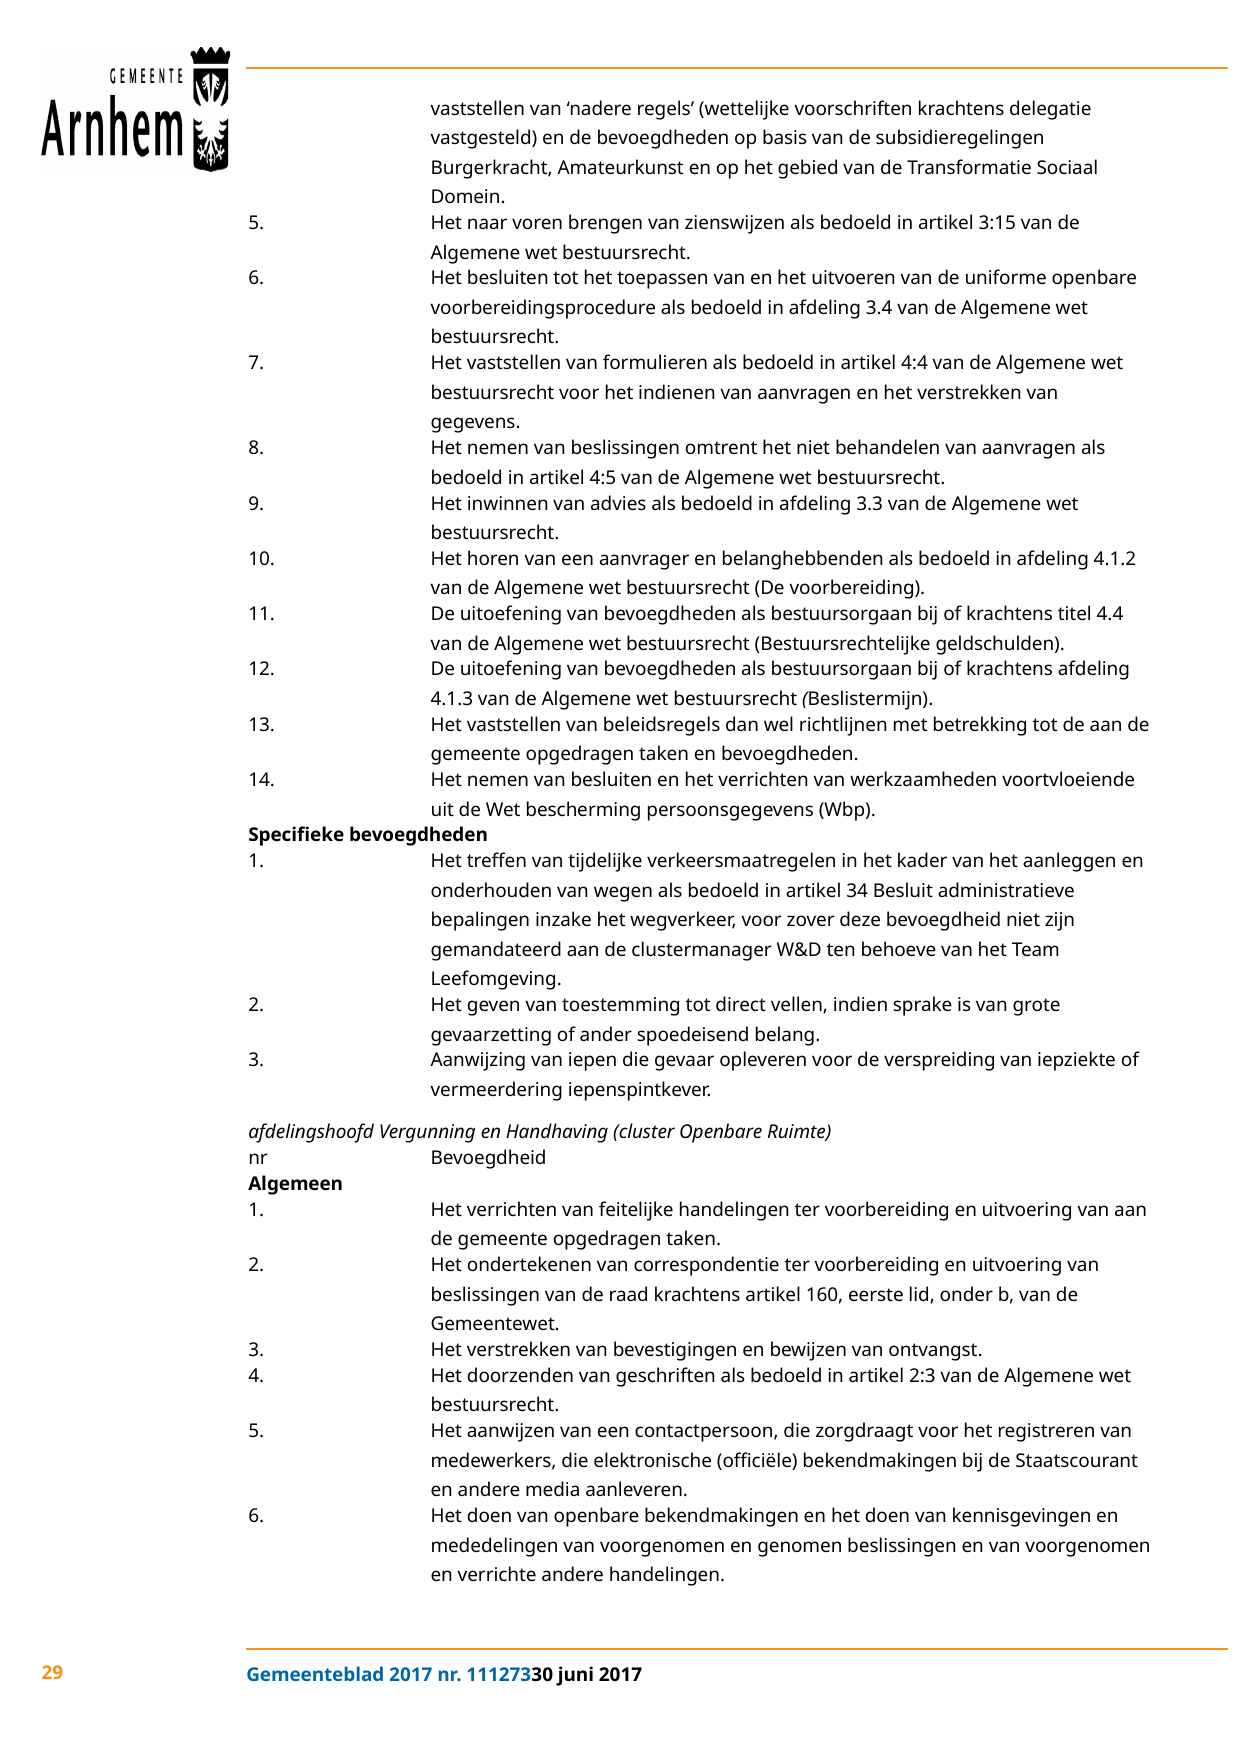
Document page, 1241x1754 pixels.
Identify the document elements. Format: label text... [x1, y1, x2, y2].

table_cell Het horen van een aanvrager en belanghebbenden als bedoeld in afdeling 4.1.2 van de Algemene wet bestuursrecht (De voorbereiding). [430, 545, 1152, 600]
table_cell 2. [248, 1251, 430, 1336]
table_cell Het doen van openbare bekendmakingen en het doen van kennisgevingen en mededelingen van voorgenomen en genomen beslissingen en van voorgenomen en verrichte andere handelingen. [430, 1502, 1152, 1587]
table_cell 4. [248, 1362, 430, 1417]
table_cell 11. [248, 600, 430, 656]
table_cell Het verstrekken van bevestigingen en bewijzen van ontvangst. [430, 1336, 1152, 1362]
table_cell Het ondertekenen van correspondentie ter voorbereiding en uitvoering van beslissingen van de raad krachtens artikel 160, eerste lid, onder b, van de Gemeentewet. [430, 1251, 1152, 1336]
table_cell 14. [248, 766, 430, 822]
table_header nr [248, 1145, 430, 1170]
picture [41, 47, 231, 172]
table_cell Het verrichten van feitelijke handelingen ter voorbereiding en uitvoering van aan de gemeente opgedragen taken. [430, 1196, 1152, 1251]
table_cell 6. [248, 265, 430, 349]
table_cell 9. [248, 490, 430, 545]
table_cell Het vaststellen van formulieren als bedoeld in artikel 4:4 van de Algemene wet bestuursrecht voor het indienen van aanvragen en het verstrekken van gegevens. [430, 350, 1152, 434]
table_cell [248, 95, 430, 209]
table_cell 5. [248, 1417, 430, 1502]
table_header Bevoegdheid [430, 1145, 1152, 1170]
table_cell Het treffen van tijdelijke verkeersmaatregelen in het kader van het aanleggen en onderhouden van wegen als bedoeld in artikel 34 Besluit administratieve bepalingen inzake het wegverkeer, voor zover deze bevoegdheid niet zijn gemandateerd aan de clustermanager W&D ten behoeve van het Team Leefomgeving. [430, 847, 1152, 991]
table_cell 10. [248, 545, 430, 600]
table_cell Het nemen van besluiten en het verrichten van werkzaamheden voortvloeiende uit de Wet bescherming persoonsgegevens (Wbp). [430, 766, 1152, 822]
table_cell 5. [248, 209, 430, 264]
table_cell Het doorzenden van geschriften als bedoeld in artikel 2:3 van de Algemene wet bestuursrecht. [430, 1362, 1152, 1417]
table_cell 7. [248, 350, 430, 434]
table_cell 1. [248, 1196, 430, 1251]
table_cell 12. [248, 656, 430, 711]
table_cell 6. [248, 1502, 430, 1587]
table_cell vaststellen van ‘nadere regels’ (wettelijke voorschriften krachtens delegatie vastgesteld) en de bevoegdheden op basis van de subsidieregelingen Burgerkracht, Amateurkunst en op het gebied van de Transformatie Sociaal Domein. [430, 95, 1152, 209]
table_cell De uitoefening van bevoegdheden als bestuursorgaan bij of krachtens afdeling 4.1.3 van de Algemene wet bestuursrecht (Beslistermijn). [430, 656, 1152, 711]
table_cell De uitoefening van bevoegdheden als bestuursorgaan bij of krachtens titel 4.4 van de Algemene wet bestuursrecht (Bestuursrechtelijke geldschulden). [430, 600, 1152, 656]
table_cell 1. [248, 847, 430, 991]
table_cell Algemeen [248, 1170, 1152, 1196]
table_cell 8. [248, 434, 430, 490]
table_cell Het inwinnen van advies als bedoeld in afdeling 3.3 van de Algemene wet bestuursrecht. [430, 490, 1152, 545]
table_cell Het besluiten tot het toepassen van en het uitvoeren van de uniforme openbare voorbereidingsprocedure als bedoeld in afdeling 3.4 van de Algemene wet bestuursrecht. [430, 265, 1152, 349]
table_cell 3. [248, 1336, 430, 1362]
table_cell Aanwijzing van iepen die gevaar opleveren voor de verspreiding van iepziekte of vermeerdering iepenspintkever. [430, 1047, 1152, 1102]
table_cell Het geven van toestemming tot direct vellen, indien sprake is van grote gevaarzetting of ander spoedeisend belang. [430, 991, 1152, 1047]
table_cell 3. [248, 1047, 430, 1102]
table_cell Het nemen van beslissingen omtrent het niet behandelen van aanvragen als bedoeld in artikel 4:5 van de Algemene wet bestuursrecht. [430, 434, 1152, 490]
table_cell 2. [248, 991, 430, 1047]
table_cell Het vaststellen van beleidsregels dan wel richtlijnen met betrekking tot de aan de gemeente opgedragen taken en bevoegdheden. [430, 711, 1152, 766]
table_cell Het aanwijzen van een contactpersoon, die zorgdraagt voor het registreren van medewerkers, die elektronische (officiële) bekendmakingen bij de Staatscourant en andere media aanleveren. [430, 1417, 1152, 1502]
table_cell 13. [248, 711, 430, 766]
text afdelingshoofd Vergunning en Handhaving (cluster Openbare Ruimte) [248, 1119, 1152, 1144]
table_cell Specifieke bevoegdheden [248, 822, 1152, 847]
table_cell Het naar voren brengen van zienswijzen als bedoeld in artikel 3:15 van de Algemene wet bestuursrecht. [430, 209, 1152, 264]
